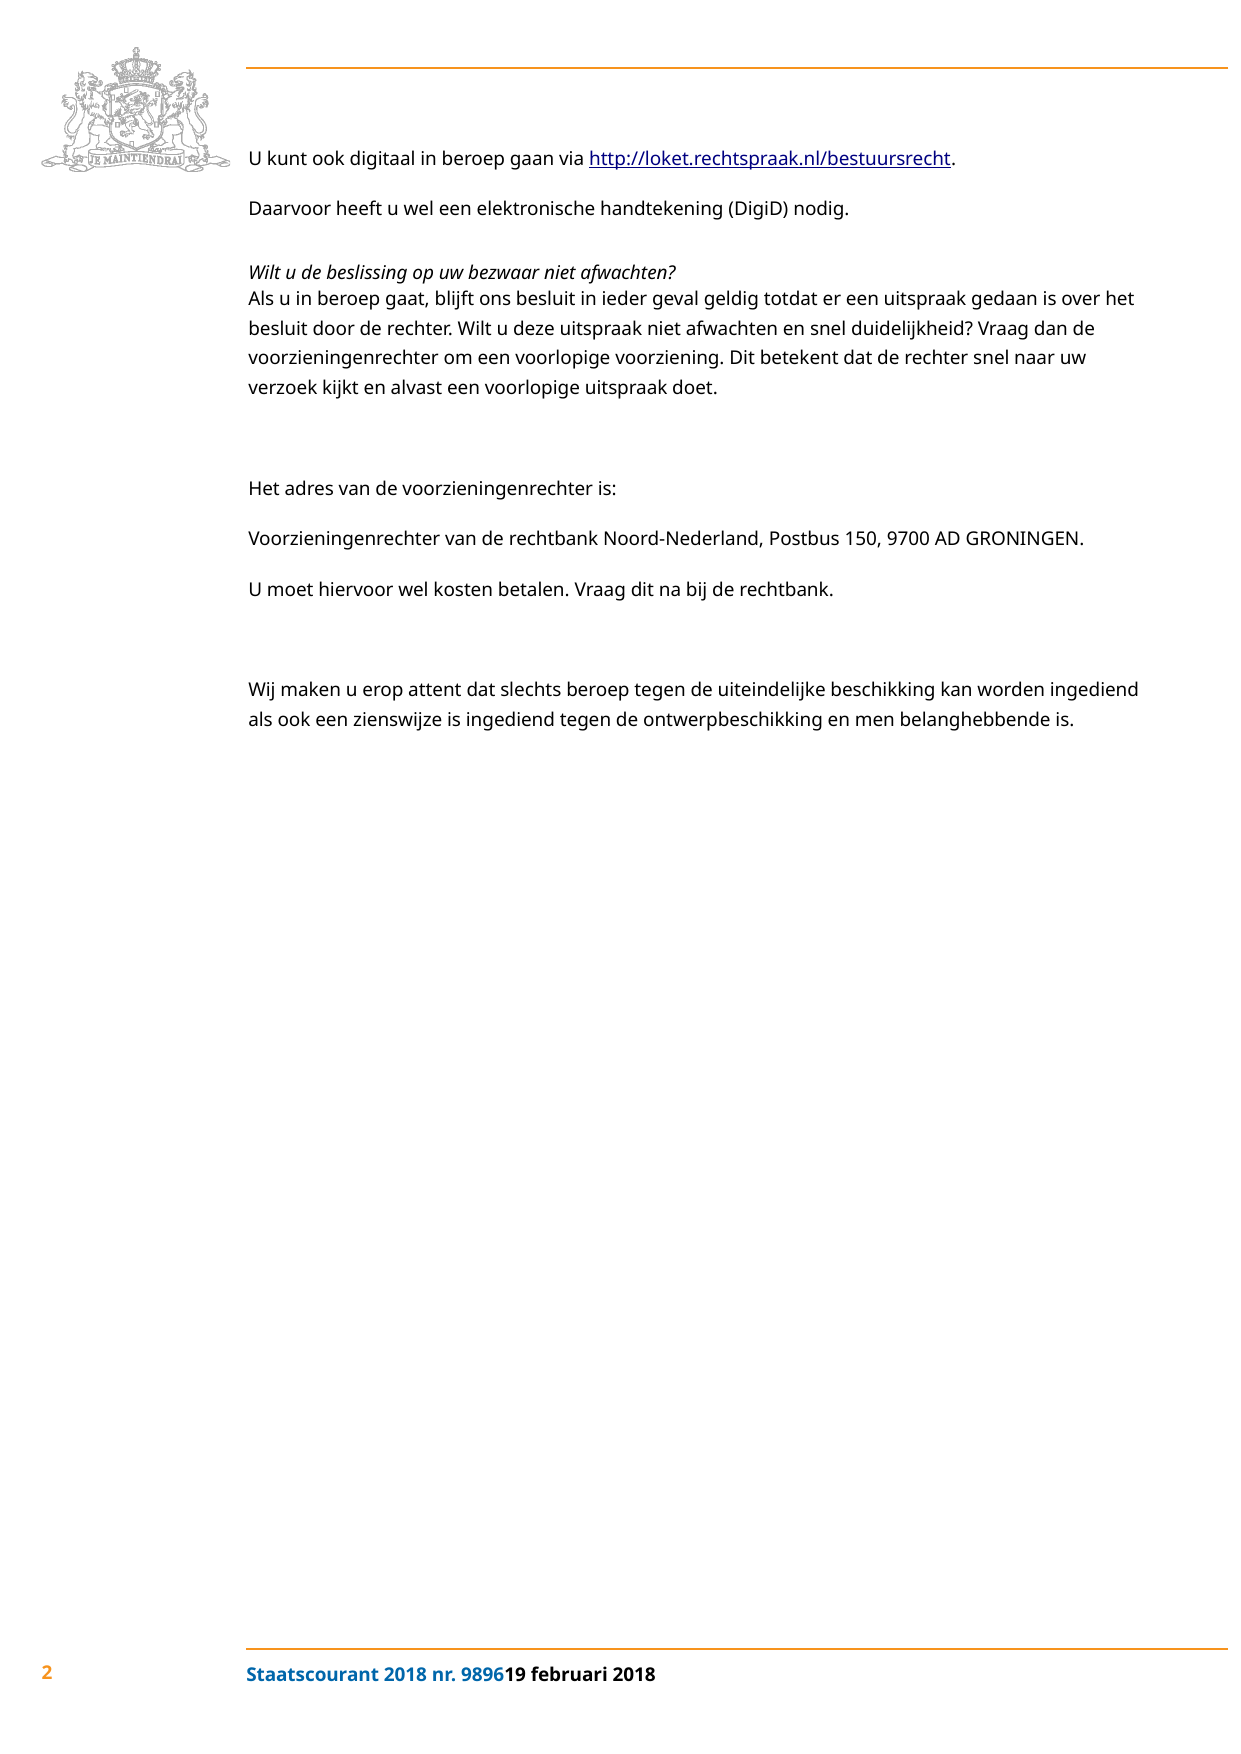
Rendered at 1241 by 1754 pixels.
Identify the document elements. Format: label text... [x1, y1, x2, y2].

text U moet hiervoor wel kosten betalen. Vraag dit na bij de rechtbank. [248, 576, 1152, 601]
text Als u in beroep gaat, blijft ons besluit in ieder geval geldig totdat er een uitspraak gedaan is over het besluit door de rechter. Wilt u deze uitspraak niet afwachten en snel duidelijkheid? Vraag dan de voorzieningenrechter om een voorlopige voorziening. Dit betekent dat de rechter snel naar uw verzoek kijkt en alvast een voorlopige uitspraak doet. [248, 285, 1152, 400]
text Daarvoor heeft u wel een elektronische handtekening (DigiD) nodig. [248, 196, 1152, 221]
text U kunt ook digitaal in beroep gaan via http://loket.rechtspraak.nl/bestuursrecht. [248, 145, 1152, 171]
text Het adres van de voorzieningenrechter is: [248, 475, 1152, 501]
text Wilt u de beslissing op uw bezwaar niet afwachten? [248, 259, 1152, 285]
text Wij maken u erop attent dat slechts beroep tegen de uiteindelijke beschikking kan worden ingediend als ook een zienswijze is ingediend tegen de ontwerpbeschikking en men belanghebbende is. [248, 677, 1152, 732]
text Voorzieningenrechter van de rechtbank Noord-Nederland, Postbus 150, 9700 AD GRONINGEN. [248, 525, 1152, 551]
picture [41, 47, 231, 172]
